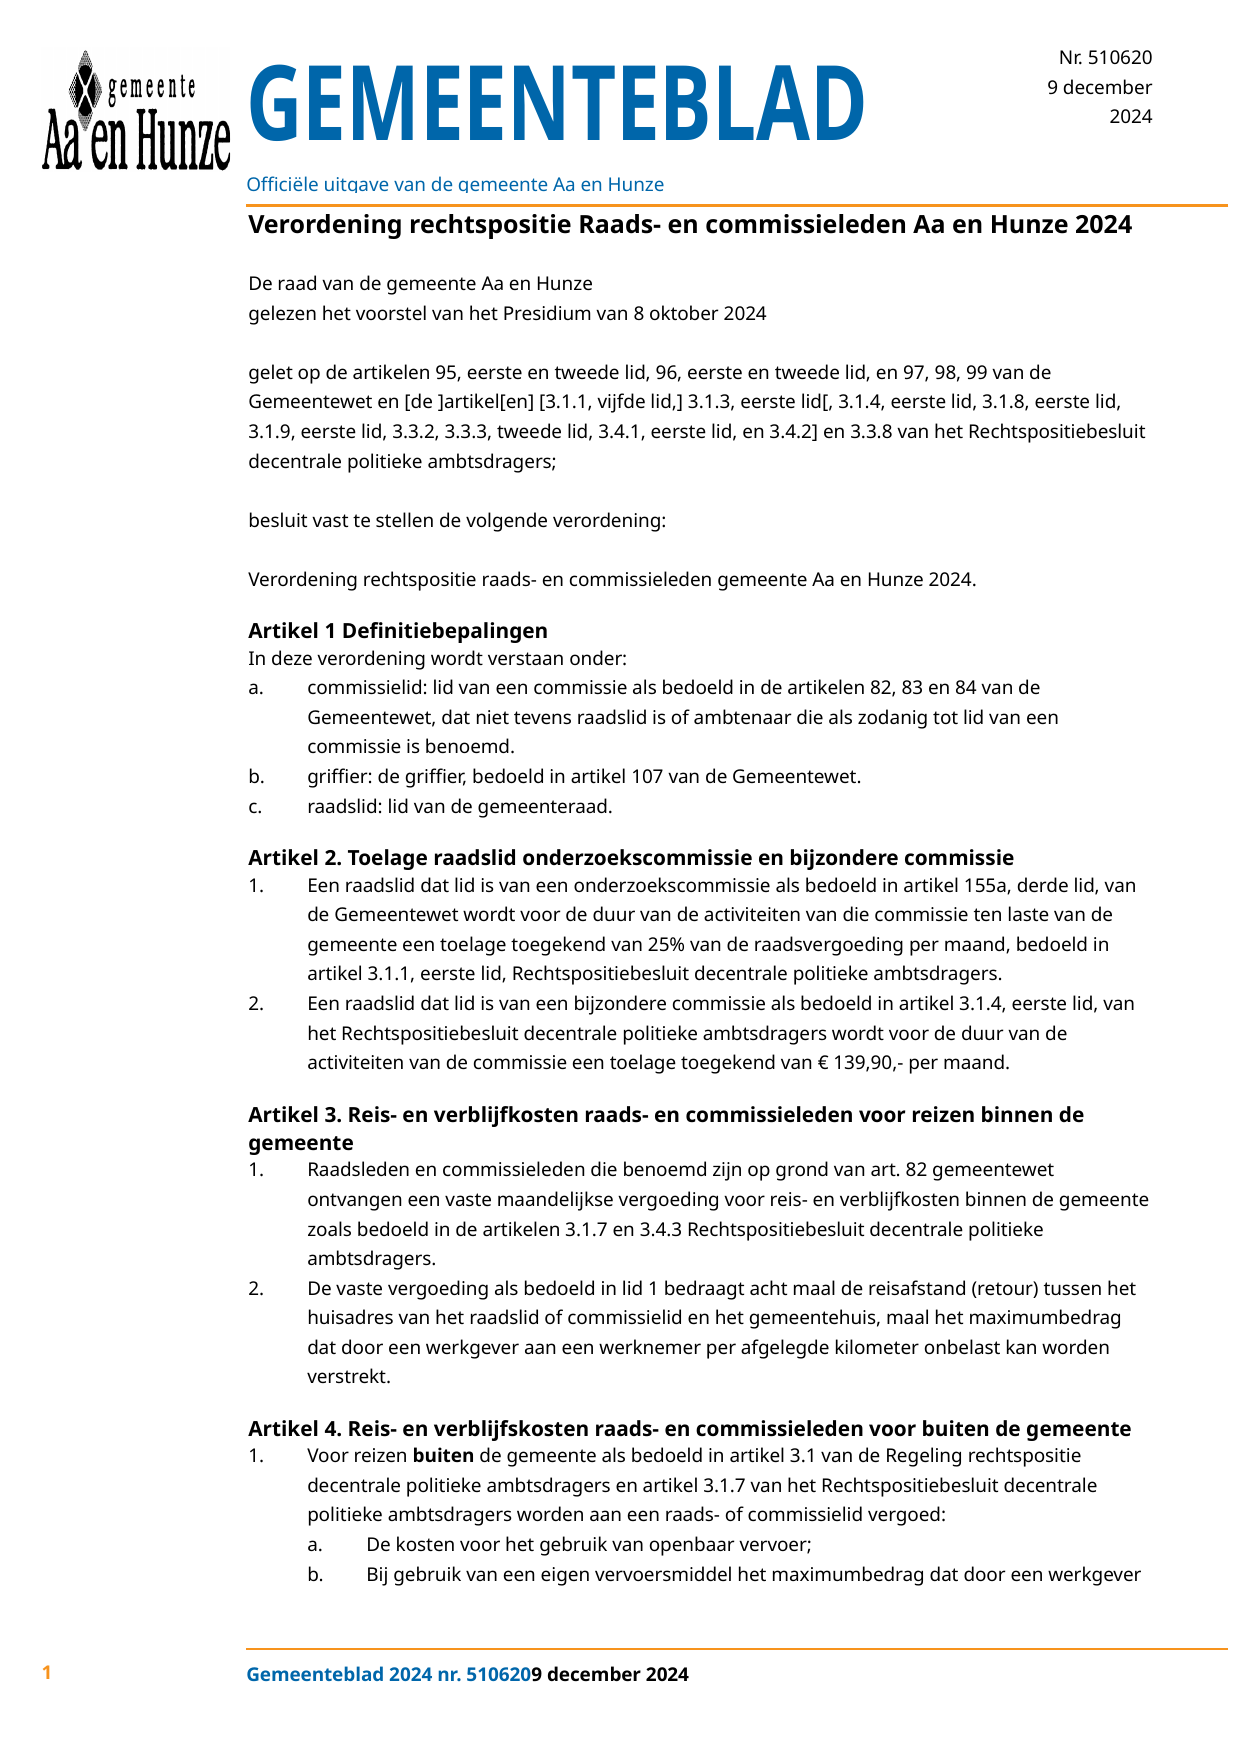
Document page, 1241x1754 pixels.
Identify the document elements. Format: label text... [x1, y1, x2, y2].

list raadslid: lid van de gemeenteraad. [248, 793, 1152, 819]
list De vaste vergoeding als bedoeld in lid 1 bedraagt acht maal de reisafstand (retour) tussen het huisadres van het raadslid of commissielid en het gemeentehuis, maal het maximumbedrag dat door een werkgever aan een werknemer per afgelegde kilometer onbelast kan worden verstrekt. [248, 1275, 1152, 1389]
text Verordening rechtspositie raads- en commissieleden gemeente Aa en Hunze 2024. [248, 566, 1152, 592]
text Artikel 1 Definitiebepalingen [248, 617, 1152, 645]
text Artikel 3. Reis- en verblijfkosten raads- en commissieleden voor reizen binnen de gemeente [248, 1100, 1152, 1157]
list griffier: de griffier, bedoeld in artikel 107 van de Gemeentewet. [248, 763, 1152, 789]
list Een raadslid dat lid is van een onderzoekscommissie als bedoeld in artikel 155a, derde lid, van de Gemeentewet wordt voor de duur van de activiteiten van die commissie ten laste van de gemeente een toelage toegekend van 25% van de raadsvergoeding per maand, bedoeld in artikel 3.1.1, eerste lid, Rechtspositiebesluit decentrale politieke ambtsdragers. [248, 872, 1152, 986]
list commissielid: lid van een commissie als bedoeld in de artikelen 82, 83 en 84 van de Gemeentewet, dat niet tevens raadslid is of ambtenaar die als zodanig tot lid van een commissie is benoemd. [248, 674, 1152, 759]
text De raad van de gemeente Aa en Hunze [248, 270, 1152, 296]
text In deze verordening wordt verstaan onder: [248, 645, 1152, 671]
picture [41, 47, 231, 172]
text gelet op de artikelen 95, eerste en tweede lid, 96, eerste en tweede lid, en 97, 98, 99 van de Gemeentewet en [de ]artikel[en] [3.1.1, vijfde lid,] 3.1.3, eerste lid[, 3.1.4, eerste lid, 3.1.8, eerste lid, 3.1.9, eerste lid, 3.3.2, 3.3.3, tweede lid, 3.4.1, eerste lid, en 3.4.2] en 3.3.8 van het Rechtspositiebesluit decentrale politieke ambtsdragers; [248, 359, 1152, 473]
text Verordening rechtspositie Raads- en commissieleden Aa en Hunze 2024 [248, 207, 1152, 241]
text Artikel 4. Reis- en verblijfskosten raads- en commissieleden voor buiten de gemeente [248, 1414, 1152, 1442]
list Voor reizen buiten de gemeente als bedoeld in artikel 3.1 van de Regeling rechtspositie decentrale politieke ambtsdragers en artikel 3.1.7 van het Rechtspositiebesluit decentrale politieke ambtsdragers worden aan een raads- of commissielid vergoed: [248, 1442, 1152, 1527]
list Bij gebruik van een eigen vervoersmiddel het maximumbedrag dat door een werkgever [307, 1561, 1152, 1587]
text gelezen het voorstel van het Presidium van 8 oktober 2024 [248, 300, 1152, 326]
text besluit vast te stellen de volgende verordening: [248, 507, 1152, 533]
text Artikel 2. Toelage raadslid onderzoekscommissie en bijzondere commissie [248, 843, 1152, 872]
list De kosten voor het gebruik van openbaar vervoer; [307, 1531, 1152, 1557]
list Raadsleden en commissieleden die benoemd zijn op grond van art. 82 gemeentewet ontvangen een vaste maandelijkse vergoeding voor reis- en verblijfkosten binnen de gemeente zoals bedoeld in de artikelen 3.1.7 en 3.4.3 Rechtspositiebesluit decentrale politieke ambtsdragers. [248, 1157, 1152, 1271]
list Een raadslid dat lid is van een bijzondere commissie als bedoeld in artikel 3.1.4, eerste lid, van het Rechtspositiebesluit decentrale politieke ambtsdragers wordt voor de duur van de activiteiten van de commissie een toelage toegekend van € 139,90,- per maand. [248, 990, 1152, 1075]
